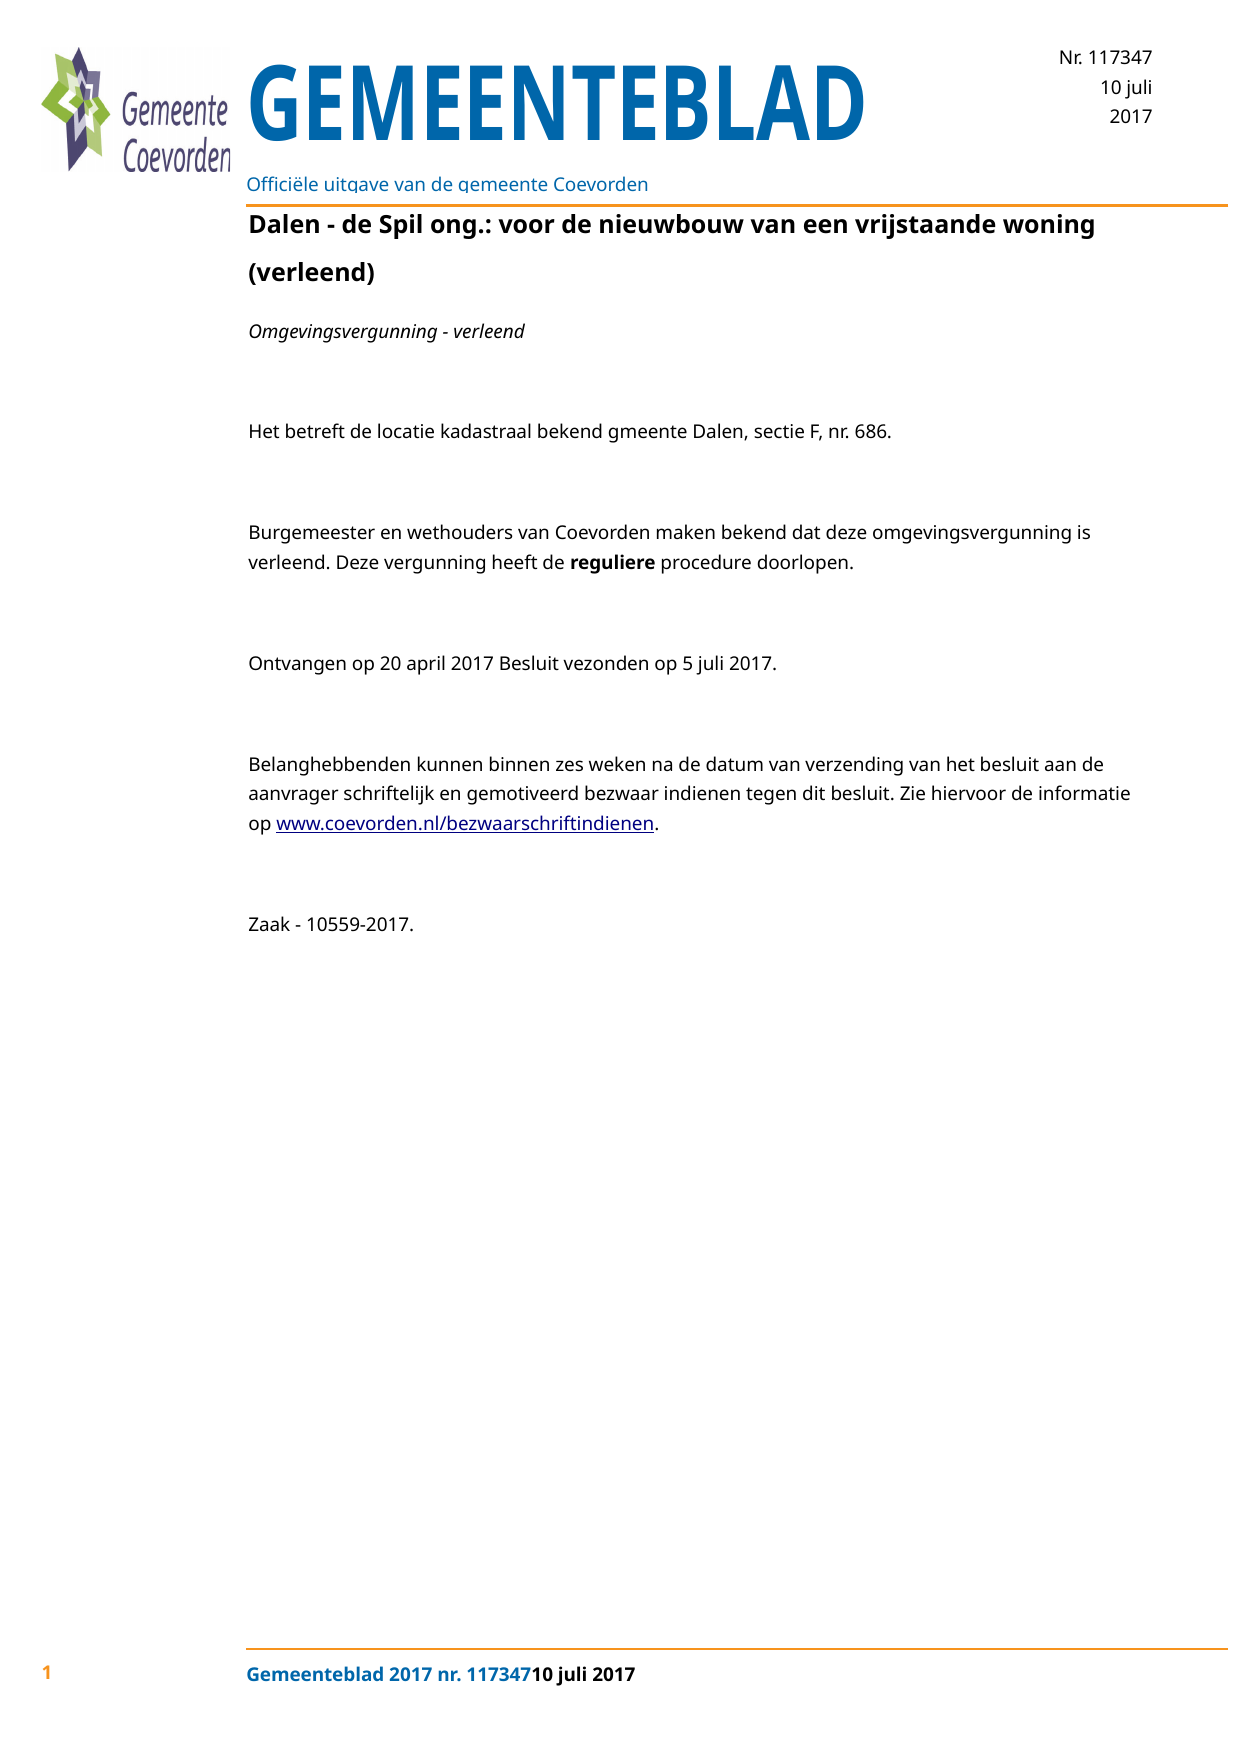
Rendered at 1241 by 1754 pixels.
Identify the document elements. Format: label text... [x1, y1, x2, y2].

text Ontvangen op 20 april 2017 Besluit vezonden op 5 juli 2017. [248, 650, 1152, 676]
text Belanghebbenden kunnen binnen zes weken na de datum van verzending van het besluit aan de aanvrager schriftelijk en gemotiveerd bezwaar indienen tegen dit besluit. Zie hiervoor de informatie op www.coevorden.nl/bezwaarschriftindienen. [248, 751, 1152, 836]
text Burgemeester en wethouders van Coevorden maken bekend dat deze omgevingsvergunning is verleend. Deze vergunning heeft de reguliere procedure doorlopen. [248, 519, 1152, 575]
picture [41, 47, 231, 172]
text Omgevingsvergunning - verleend [248, 318, 1152, 344]
text Zaak - 10559-2017. [248, 911, 1152, 937]
text Dalen - de Spil ong.: voor de nieuwbouw van een vrijstaande woning (verleend) [248, 207, 1152, 288]
text Het betreft de locatie kadastraal bekend gmeente Dalen, sectie F, nr. 686. [248, 419, 1152, 444]
